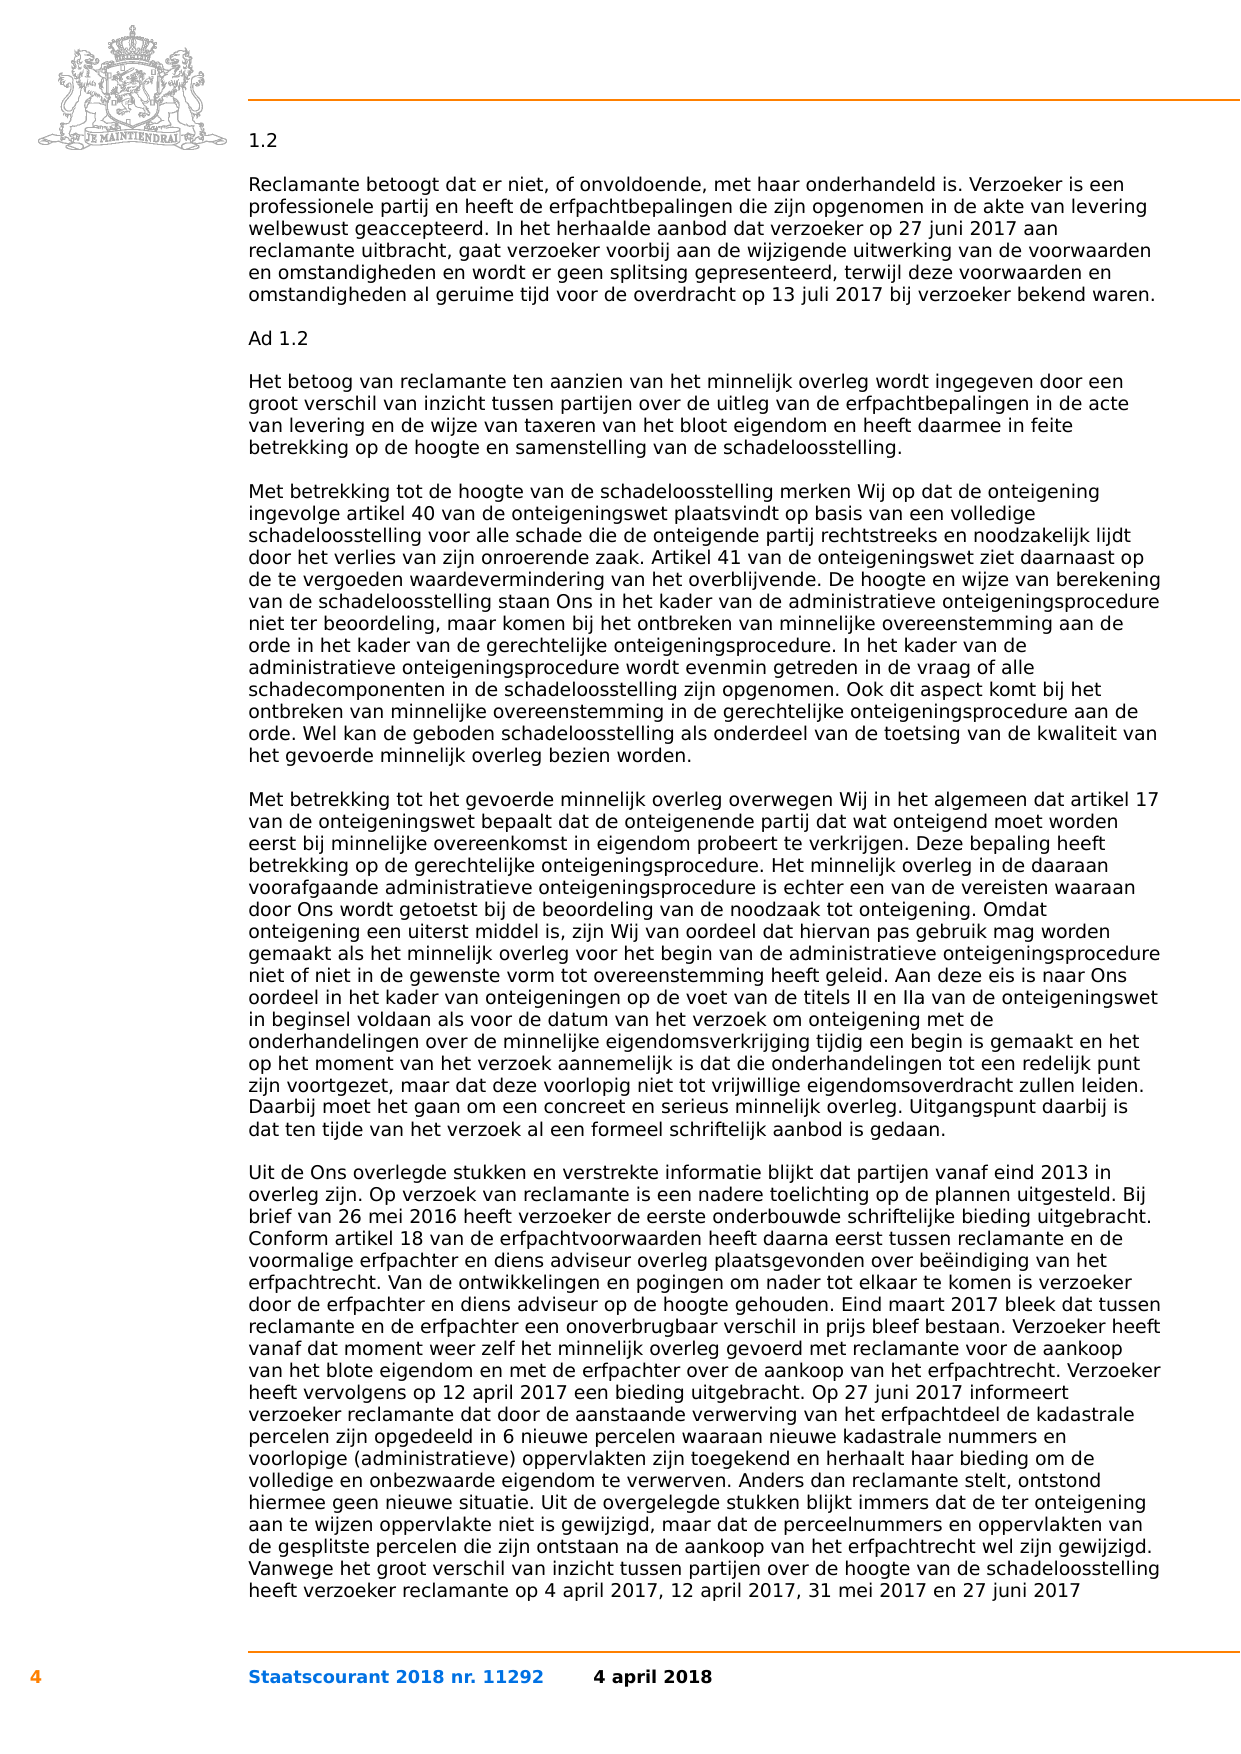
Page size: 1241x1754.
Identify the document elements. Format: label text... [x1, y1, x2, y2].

text Met betrekking tot de hoogte van de schadeloosstelling merken Wij op dat de onteigening ingevolge artikel 40 van de onteigeningswet plaatsvindt op basis van een volledige schadeloosstelling voor alle schade die de onteigende partij rechtstreeks en noodzakelijk lijdt door het verlies van zijn onroerende zaak. Artikel 41 van de onteigeningswet ziet daarnaast op de te vergoeden waardevermindering van het overblijvende. De hoogte en wijze van berekening van de schadeloosstelling staan Ons in het kader van de administratieve onteigeningsprocedure niet ter beoordeling, maar komen bij het ontbreken van minnelijke overeenstemming aan de orde in het kader van de gerechtelijke onteigeningsprocedure. In het kader van de administratieve onteigeningsprocedure wordt evenmin getreden in de vraag of alle schadecomponenten in de schadeloosstelling zijn opgenomen. Ook dit aspect komt bij het ontbreken van minnelijke overeenstemming in de gerechtelijke onteigeningsprocedure aan de orde. Wel kan de geboden schadeloosstelling als onderdeel van de toetsing van de kwaliteit van het gevoerde minnelijk overleg bezien worden. [248, 481, 1163, 767]
text Reclamante betoogt dat er niet, of onvoldoende, met haar onderhandeld is. Verzoeker is een professionele partij en heeft de erfpachtbepalingen die zijn opgenomen in de akte van levering welbewust geaccepteerd. In het herhaalde aanbod dat verzoeker op 27 juni 2017 aan reclamante uitbracht, gaat verzoeker voorbij aan de wijzigende uitwerking van de voorwaarden en omstandigheden en wordt er geen splitsing gepresenteerd, terwijl deze voorwaarden en omstandigheden al geruime tijd voor de overdracht op 13 juli 2017 bij verzoeker bekend waren. [248, 174, 1163, 306]
text Uit de Ons overlegde stukken en verstrekte informatie blijkt dat partijen vanaf eind 2013 in overleg zijn. Op verzoek van reclamante is een nadere toelichting op de plannen uitgesteld. Bij brief van 26 mei 2016 heeft verzoeker de eerste onderbouwde schriftelijke bieding uitgebracht. Conform artikel 18 van de erfpachtvoorwaarden heeft daarna eerst tussen reclamante en de voormalige erfpachter en diens adviseur overleg plaatsgevonden over beëindiging van het erfpachtrecht. Van de ontwikkelingen en pogingen om nader tot elkaar te komen is verzoeker door de erfpachter en diens adviseur op de hoogte gehouden. Eind maart 2017 bleek dat tussen reclamante en de erfpachter een onoverbrugbaar verschil in prijs bleef bestaan. Verzoeker heeft vanaf dat moment weer zelf het minnelijk overleg gevoerd met reclamante voor de aankoop van het blote eigendom en met de erfpachter over de aankoop van het erfpachtrecht. Verzoeker heeft vervolgens op 12 april 2017 een bieding uitgebracht. Op 27 juni 2017 informeert verzoeker reclamante dat door de aanstaande verwerving van het erfpachtdeel de kadastrale percelen zijn opgedeeld in 6 nieuwe percelen waaraan nieuwe kadastrale nummers en voorlopige (administratieve) oppervlakten zijn toegekend en herhaalt haar bieding om de volledige en onbezwaarde eigendom te verwerven. Anders dan reclamante stelt, ontstond hiermee geen nieuwe situatie. Uit de overgelegde stukken blijkt immers dat de ter onteigening aan te wijzen oppervlakte niet is gewijzigd, maar dat de perceelnummers en oppervlakten van de gesplitste percelen die zijn ontstaan na de aankoop van het erfpachtrecht wel zijn gewijzigd. Vanwege het groot verschil van inzicht tussen partijen over de hoogte van de schadeloosstelling heeft verzoeker reclamante op 4 april 2017, 12 april 2017, 31 mei 2017 en 27 juni 2017 [248, 1162, 1163, 1602]
text Met betrekking tot het gevoerde minnelijk overleg overwegen Wij in het algemeen dat artikel 17 van de onteigeningswet bepaalt dat de onteigenende partij dat wat onteigend moet worden eerst bij minnelijke overeenkomst in eigendom probeert te verkrijgen. Deze bepaling heeft betrekking op de gerechtelijke onteigeningsprocedure. Het minnelijk overleg in de daaraan voorafgaande administratieve onteigeningsprocedure is echter een van de vereisten waaraan door Ons wordt getoetst bij de beoordeling van de noodzaak tot onteigening. Omdat onteigening een uiterst middel is, zijn Wij van oordeel dat hiervan pas gebruik mag worden gemaakt als het minnelijk overleg voor het begin van de administratieve onteigeningsprocedure niet of niet in de gewenste vorm tot overeenstemming heeft geleid. Aan deze eis is naar Ons oordeel in het kader van onteigeningen op de voet van de titels II en IIa van de onteigeningswet in beginsel voldaan als voor de datum van het verzoek om onteigening met de onderhandelingen over de minnelijke eigendomsverkrijging tijdig een begin is gemaakt en het op het moment van het verzoek aannemelijk is dat die onderhandelingen tot een redelijk punt zijn voortgezet, maar dat deze voorlopig niet tot vrijwillige eigendomsoverdracht zullen leiden. Daarbij moet het gaan om een concreet en serieus minnelijk overleg. Uitgangspunt daarbij is dat ten tijde van het verzoek al een formeel schriftelijk aanbod is gedaan. [248, 789, 1163, 1140]
text 1.2 [248, 130, 1163, 152]
text Ad 1.2 [248, 327, 1163, 349]
text Het betoog van reclamante ten aanzien van het minnelijk overleg wordt ingegeven door een groot verschil van inzicht tussen partijen over de uitleg van de erfpachtbepalingen in de acte van levering en de wijze van taxeren van het bloot eigendom en heeft daarmee in feite betrekking op de hoogte en samenstelling van de schadeloosstelling. [248, 371, 1163, 459]
picture [38, 25, 227, 150]
